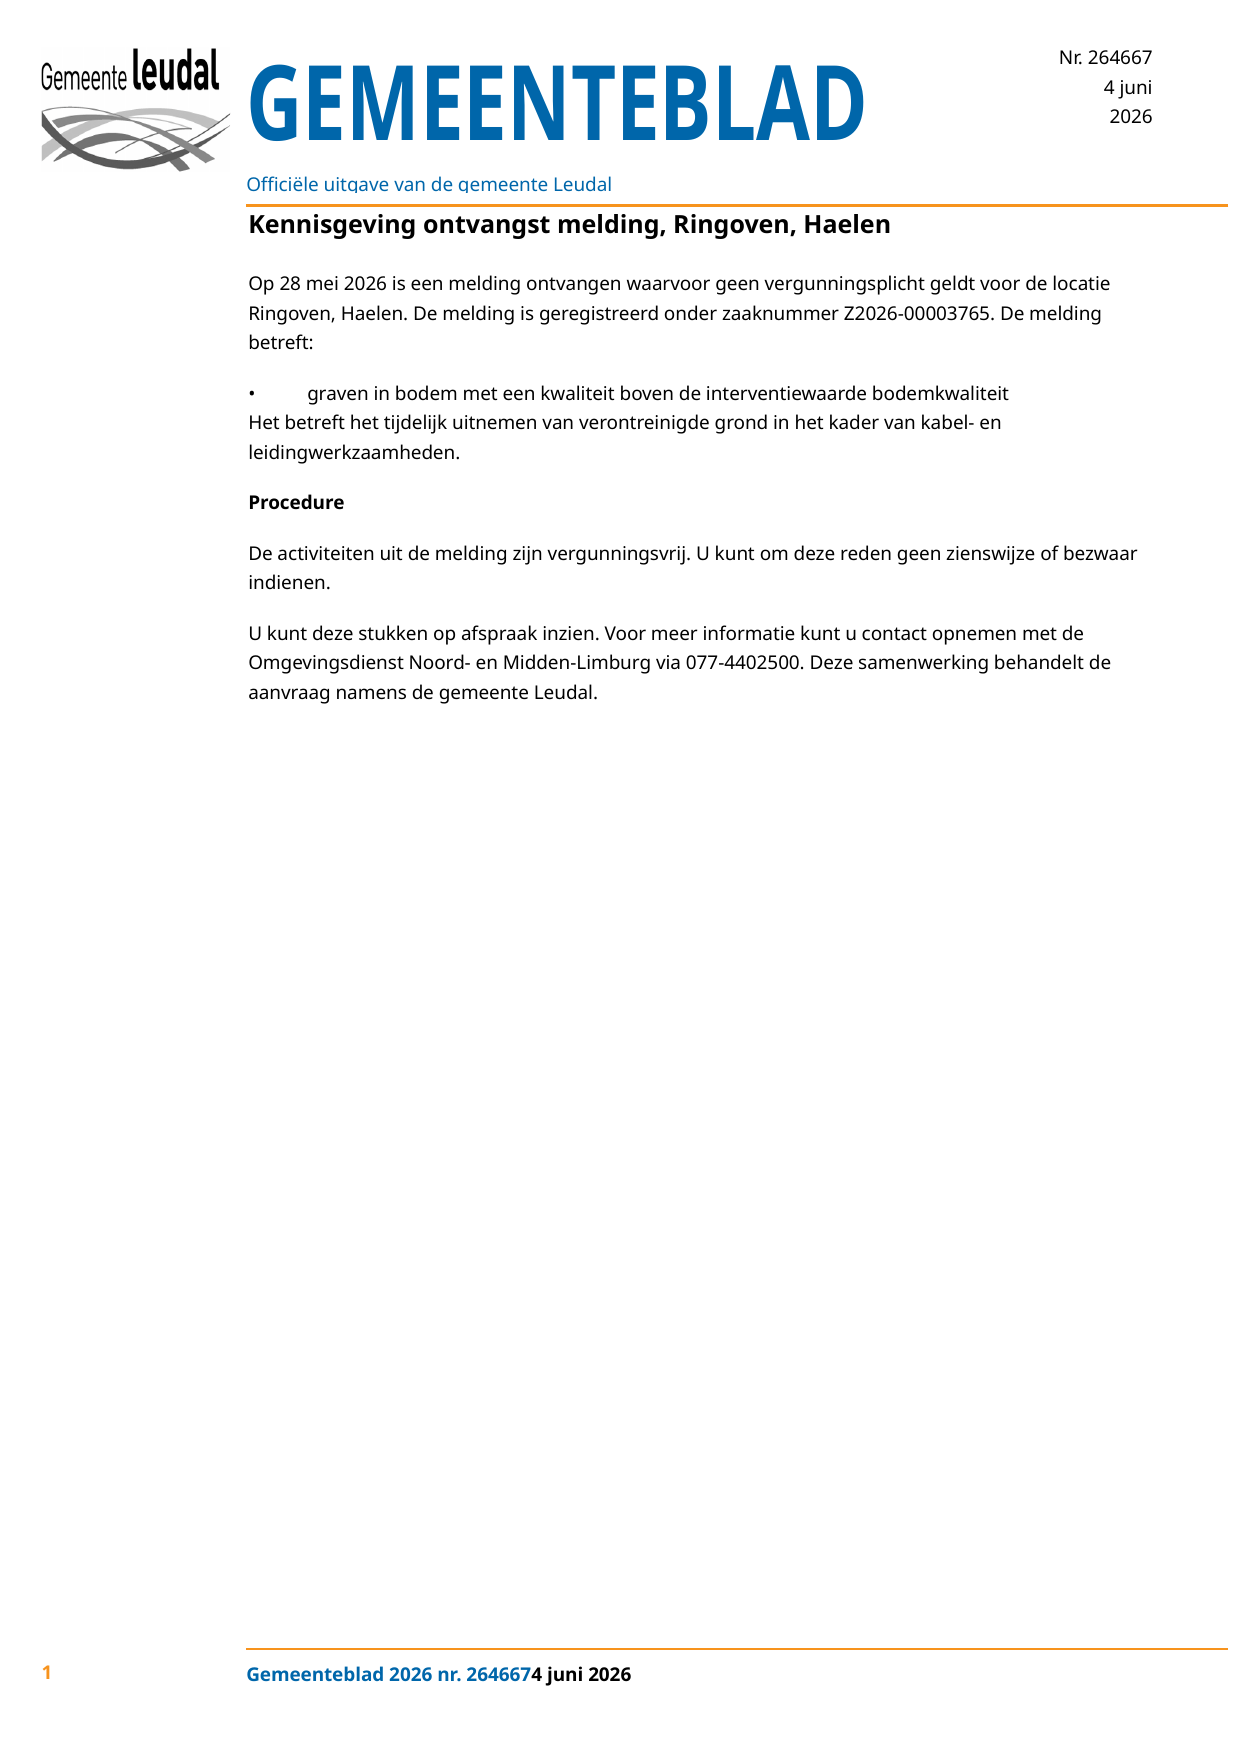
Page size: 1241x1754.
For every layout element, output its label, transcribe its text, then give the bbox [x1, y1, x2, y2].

text De activiteiten uit de melding zijn vergunningsvrij. U kunt om deze reden geen zienswijze of bezwaar indienen. [248, 540, 1152, 595]
text Op 28 mei 2026 is een melding ontvangen waarvoor geen vergunningsplicht geldt voor de locatie Ringoven, Haelen. De melding is geregistreerd onder zaaknummer Z2026-00003765. De melding betreft: [248, 270, 1152, 355]
text Procedure [248, 489, 1152, 515]
list graven in bodem met een kwaliteit boven de interventiewaarde bodemkwaliteit [248, 380, 1152, 406]
text U kunt deze stukken op afspraak inzien. Voor meer informatie kunt u contact opnemen met de Omgevingsdienst Noord- en Midden-Limburg via 077-4402500. Deze samenwerking behandelt de aanvraag namens de gemeente Leudal. [248, 620, 1152, 705]
text Het betreft het tijdelijk uitnemen van verontreinigde grond in het kader van kabel- en leidingwerkzaamheden. [248, 409, 1152, 465]
picture [41, 47, 231, 172]
text Kennisgeving ontvangst melding, Ringoven, Haelen [248, 207, 1152, 241]
